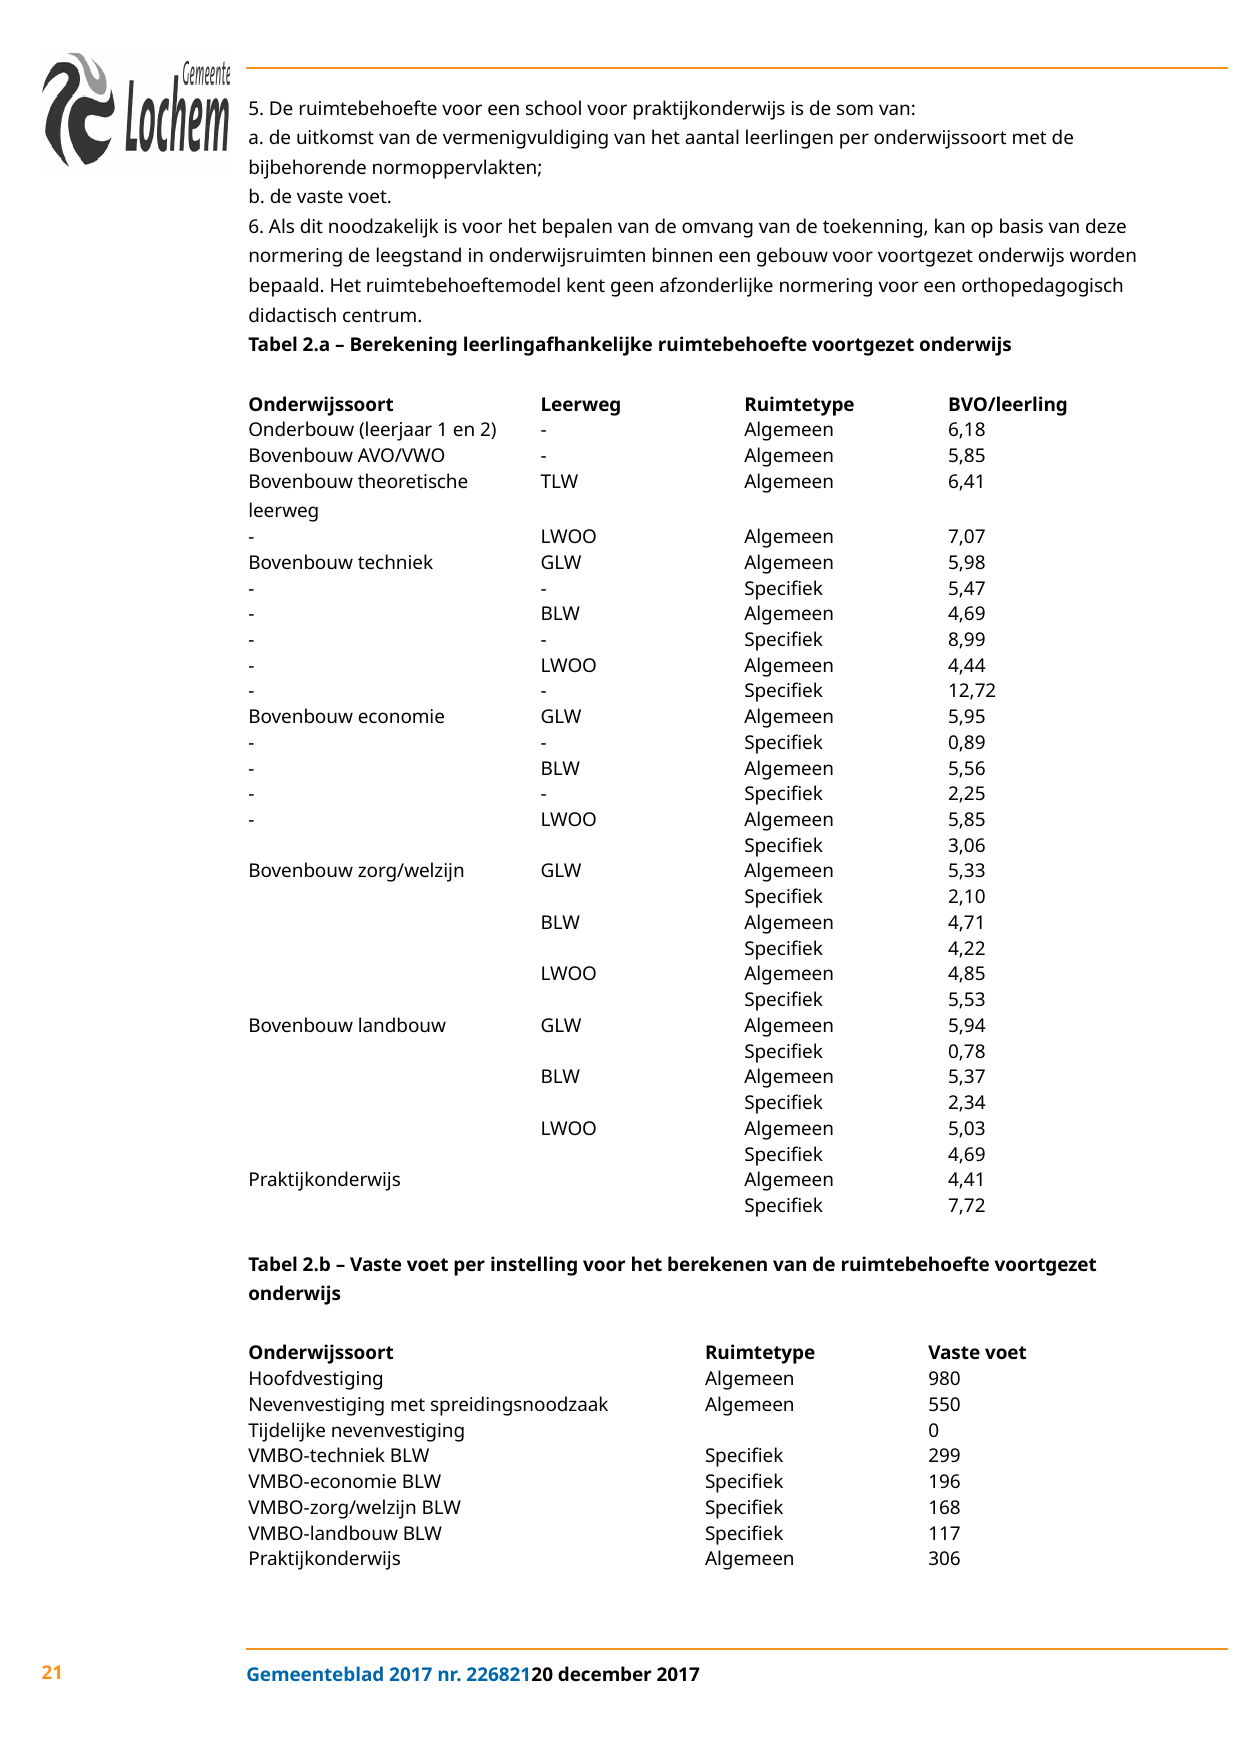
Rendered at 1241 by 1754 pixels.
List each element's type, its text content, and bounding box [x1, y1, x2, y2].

table_cell 299 [928, 1443, 1152, 1468]
table_cell BLW [540, 909, 744, 935]
table_cell GLW [540, 1012, 744, 1038]
table_cell 5,85 [948, 806, 1152, 832]
table_cell VMBO-economie BLW [248, 1468, 705, 1494]
table_cell BLW [540, 1064, 744, 1089]
table_cell GLW [540, 549, 744, 575]
table_cell LWOO [540, 523, 744, 549]
table_cell [540, 986, 744, 1012]
table_header Ruimtetype [705, 1340, 928, 1365]
table_cell 12,72 [948, 678, 1152, 703]
table_cell [248, 832, 540, 858]
table_cell Specifiek [705, 1494, 928, 1520]
table_cell 4,69 [948, 600, 1152, 626]
table_cell - [540, 575, 744, 600]
table_cell 4,69 [948, 1141, 1152, 1166]
table_cell 980 [928, 1365, 1152, 1391]
table_cell Specifiek [744, 1192, 948, 1218]
table_cell Nevenvestiging met spreidingsnoodzaak [248, 1391, 705, 1417]
table_cell 6,41 [948, 468, 1152, 523]
text a. de uitkomst van de vermenigvuldiging van het aantal leerlingen per onderwijssoort met de bijbehorende normoppervlakten; [248, 124, 1152, 180]
table_cell 7,07 [948, 523, 1152, 549]
table_cell - [248, 575, 540, 600]
table_cell - [248, 626, 540, 652]
table_cell Algemeen [744, 523, 948, 549]
table_cell Algemeen [705, 1545, 928, 1571]
table_cell VMBO-landbouw BLW [248, 1520, 705, 1545]
table_cell - [540, 416, 744, 442]
table_cell 168 [928, 1494, 1152, 1520]
table_cell - [248, 755, 540, 781]
table_cell Specifiek [744, 1141, 948, 1166]
table_cell Algemeen [744, 755, 948, 781]
text 5. De ruimtebehoefte voor een school voor praktijkonderwijs is de som van: [248, 95, 1152, 121]
table_cell 306 [928, 1545, 1152, 1571]
table_cell Specifiek [705, 1468, 928, 1494]
table_cell - [540, 678, 744, 703]
table_cell 8,99 [948, 626, 1152, 652]
table_cell Onderbouw (leerjaar 1 en 2) [248, 416, 540, 442]
table_header BVO/leerling [948, 361, 1152, 416]
table_cell Specifiek [705, 1443, 928, 1468]
table_cell - [248, 781, 540, 806]
table_cell Bovenbouw AVO/VWO [248, 442, 540, 468]
table_cell Bovenbouw theoretische leerweg [248, 468, 540, 523]
table_cell Bovenbouw techniek [248, 549, 540, 575]
table_cell 5,94 [948, 1012, 1152, 1038]
table_cell [540, 935, 744, 961]
table_cell VMBO-techniek BLW [248, 1443, 705, 1468]
table_cell 7,72 [948, 1192, 1152, 1218]
table_cell [248, 935, 540, 961]
table_cell 4,41 [948, 1166, 1152, 1192]
table_cell Algemeen [744, 549, 948, 575]
table_cell - [540, 781, 744, 806]
table_cell Algemeen [744, 1064, 948, 1089]
table_cell - [540, 442, 744, 468]
table_cell [248, 986, 540, 1012]
table_cell Specifiek [744, 729, 948, 755]
table_cell [248, 1038, 540, 1063]
table_cell 4,22 [948, 935, 1152, 961]
table_cell Algemeen [744, 858, 948, 883]
table_cell 5,98 [948, 549, 1152, 575]
table_cell 5,37 [948, 1064, 1152, 1089]
table_cell Specifiek [744, 678, 948, 703]
table_cell Specifiek [744, 1089, 948, 1115]
table_cell Specifiek [744, 1038, 948, 1063]
table_cell 4,44 [948, 652, 1152, 678]
table_cell Bovenbouw zorg/welzijn [248, 858, 540, 883]
table_cell 5,85 [948, 442, 1152, 468]
table_cell TLW [540, 468, 744, 523]
table_cell 2,34 [948, 1089, 1152, 1115]
table_cell 0,78 [948, 1038, 1152, 1063]
table_header Ruimtetype [744, 361, 948, 416]
table_cell [540, 1089, 744, 1115]
table_cell [248, 1115, 540, 1141]
table_cell Bovenbouw economie [248, 703, 540, 729]
table_cell [540, 832, 744, 858]
table_cell Algemeen [705, 1365, 928, 1391]
table_cell Specifiek [744, 832, 948, 858]
table_cell Algemeen [744, 1012, 948, 1038]
table_cell [248, 961, 540, 986]
table_cell Specifiek [744, 575, 948, 600]
table_cell LWOO [540, 806, 744, 832]
table_cell 0,89 [948, 729, 1152, 755]
table_cell [540, 884, 744, 909]
table_cell Specifiek [705, 1520, 928, 1545]
table_cell BLW [540, 755, 744, 781]
table_cell Algemeen [744, 1166, 948, 1192]
table_cell Hoofdvestiging [248, 1365, 705, 1391]
table_cell 5,03 [948, 1115, 1152, 1141]
table_cell 4,71 [948, 909, 1152, 935]
table_cell LWOO [540, 961, 744, 986]
table_cell Algemeen [744, 961, 948, 986]
table_cell Specifiek [744, 986, 948, 1012]
table_cell Algemeen [744, 909, 948, 935]
table_cell Algemeen [744, 652, 948, 678]
table_header Onderwijssoort [248, 361, 540, 416]
table_cell 5,56 [948, 755, 1152, 781]
table_cell LWOO [540, 652, 744, 678]
text 6. Als dit noodzakelijk is voor het bepalen van de omvang van de toekenning, kan op basis van deze normering de leegstand in onderwijsruimten binnen een gebouw voor voortgezet onderwijs worden bepaald. Het ruimtebehoeftemodel kent geen afzonderlijke normering voor een orthopedagogisch didactisch centrum. [248, 213, 1152, 328]
table_cell 0 [928, 1417, 1152, 1442]
table_cell VMBO-zorg/welzijn BLW [248, 1494, 705, 1520]
table_cell 5,33 [948, 858, 1152, 883]
table_cell 117 [928, 1520, 1152, 1545]
table_cell Specifiek [744, 935, 948, 961]
table_cell [540, 1141, 744, 1166]
table_cell [540, 1038, 744, 1063]
table_cell 4,85 [948, 961, 1152, 986]
table_cell Algemeen [744, 442, 948, 468]
table_cell [540, 1192, 744, 1218]
table_cell LWOO [540, 1115, 744, 1141]
table_cell 5,47 [948, 575, 1152, 600]
table_cell [248, 884, 540, 909]
table_cell GLW [540, 703, 744, 729]
table_cell [705, 1417, 928, 1442]
table_cell [248, 1141, 540, 1166]
table_cell [248, 1192, 540, 1218]
table_cell [248, 1089, 540, 1115]
table_cell - [540, 729, 744, 755]
picture [41, 47, 231, 172]
table_cell [248, 1064, 540, 1089]
table_cell 2,25 [948, 781, 1152, 806]
table_cell 5,95 [948, 703, 1152, 729]
table_cell 6,18 [948, 416, 1152, 442]
text Tabel 2.a – Berekening leerlingafhankelijke ruimtebehoefte voortgezet onderwijs [248, 331, 1152, 357]
table_cell Algemeen [744, 468, 948, 523]
table_cell 5,53 [948, 986, 1152, 1012]
table_cell Praktijkonderwijs [248, 1545, 705, 1571]
table_cell Praktijkonderwijs [248, 1166, 540, 1192]
text b. de vaste voet. [248, 183, 1152, 209]
table_header Vaste voet [928, 1340, 1152, 1365]
table_cell Specifiek [744, 884, 948, 909]
table_cell [540, 1166, 744, 1192]
table_cell Algemeen [744, 1115, 948, 1141]
table_cell - [248, 523, 540, 549]
table_cell Bovenbouw landbouw [248, 1012, 540, 1038]
table_cell Specifiek [744, 781, 948, 806]
table_cell - [248, 678, 540, 703]
table_cell Algemeen [744, 806, 948, 832]
table_cell - [540, 626, 744, 652]
table_cell 3,06 [948, 832, 1152, 858]
table_cell - [248, 652, 540, 678]
table_header Onderwijssoort [248, 1340, 705, 1365]
text Tabel 2.b – Vaste voet per instelling voor het berekenen van de ruimtebehoefte voortgezet onderwijs [248, 1251, 1152, 1306]
table_cell Algemeen [744, 416, 948, 442]
table_cell Algemeen [744, 703, 948, 729]
table_cell Algemeen [744, 600, 948, 626]
table_cell [248, 909, 540, 935]
table_cell 2,10 [948, 884, 1152, 909]
table_cell - [248, 600, 540, 626]
table_cell Tijdelijke nevenvestiging [248, 1417, 705, 1442]
table_cell 196 [928, 1468, 1152, 1494]
table_cell - [248, 806, 540, 832]
table_cell GLW [540, 858, 744, 883]
table_cell Algemeen [705, 1391, 928, 1417]
table_cell BLW [540, 600, 744, 626]
table_cell - [248, 729, 540, 755]
table_cell 550 [928, 1391, 1152, 1417]
table_header Leerweg [540, 361, 744, 416]
table_cell Specifiek [744, 626, 948, 652]
